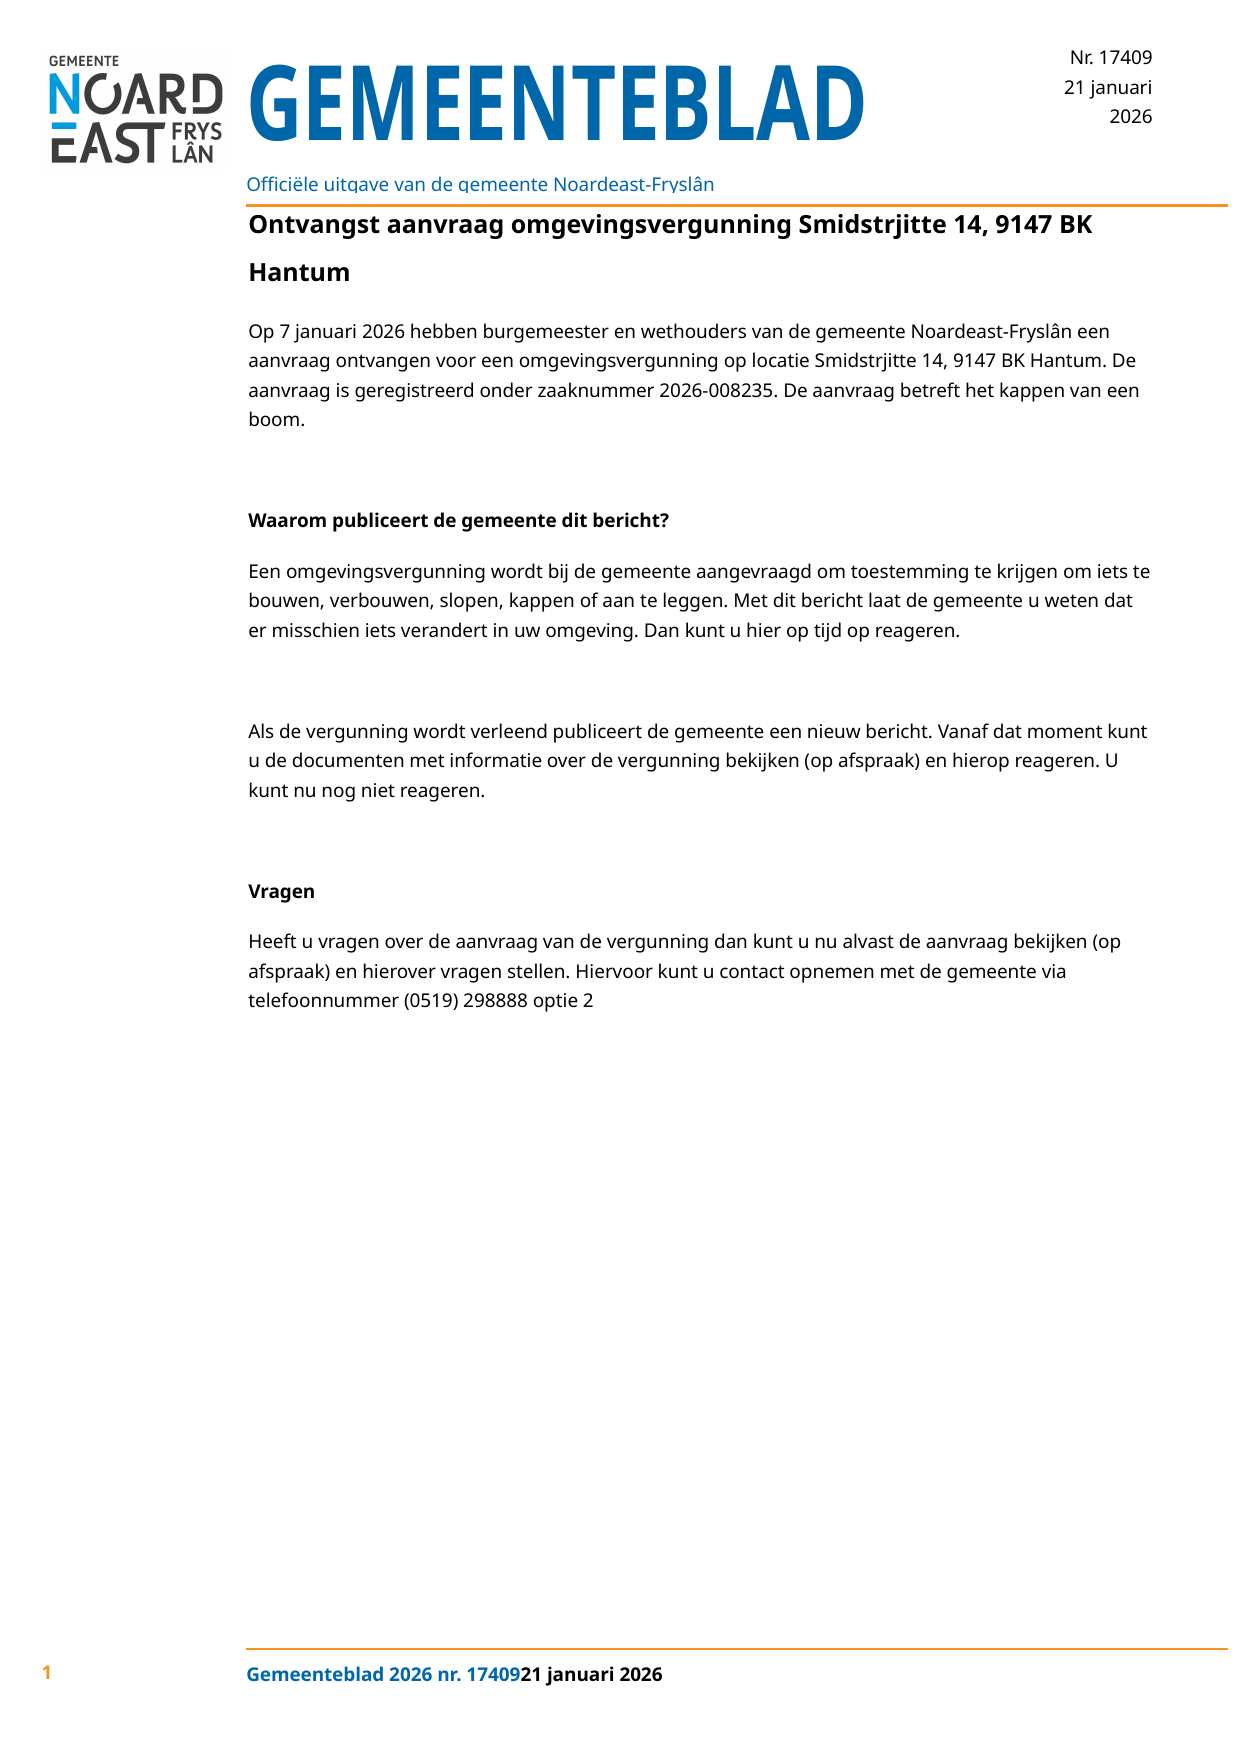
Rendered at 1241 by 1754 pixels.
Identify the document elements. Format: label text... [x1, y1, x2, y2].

text Heeft u vragen over de aanvraag van de vergunning dan kunt u nu alvast de aanvraag bekijken (op afspraak) en hierover vragen stellen. Hiervoor kunt u contact opnemen met de gemeente via telefoonnummer (0519) 298888 optie 2 [248, 928, 1152, 1013]
text Als de vergunning wordt verleend publiceert de gemeente een nieuw bericht. Vanaf dat moment kunt u de documenten met informatie over de vergunning bekijken (op afspraak) en hierop reageren. U kunt nu nog niet reageren. [248, 718, 1152, 803]
picture [41, 47, 231, 172]
text Vragen [248, 878, 1152, 904]
text Een omgevingsvergunning wordt bij de gemeente aangevraagd om toestemming te krijgen om iets te bouwen, verbouwen, slopen, kappen of aan te leggen. Met dit bericht laat de gemeente u weten dat er misschien iets verandert in uw omgeving. Dan kunt u hier op tijd op reageren. [248, 558, 1152, 643]
text Waarom publiceert de gemeente dit bericht? [248, 507, 1152, 533]
text Ontvangst aanvraag omgevingsvergunning Smidstrjitte 14, 9147 BK Hantum [248, 207, 1152, 288]
text Op 7 januari 2026 hebben burgemeester en wethouders van de gemeente Noardeast-Fryslân een aanvraag ontvangen voor een omgevingsvergunning op locatie Smidstrjitte 14, 9147 BK Hantum. De aanvraag is geregistreerd onder zaaknummer 2026-008235. De aanvraag betreft het kappen van een boom. [248, 318, 1152, 432]
